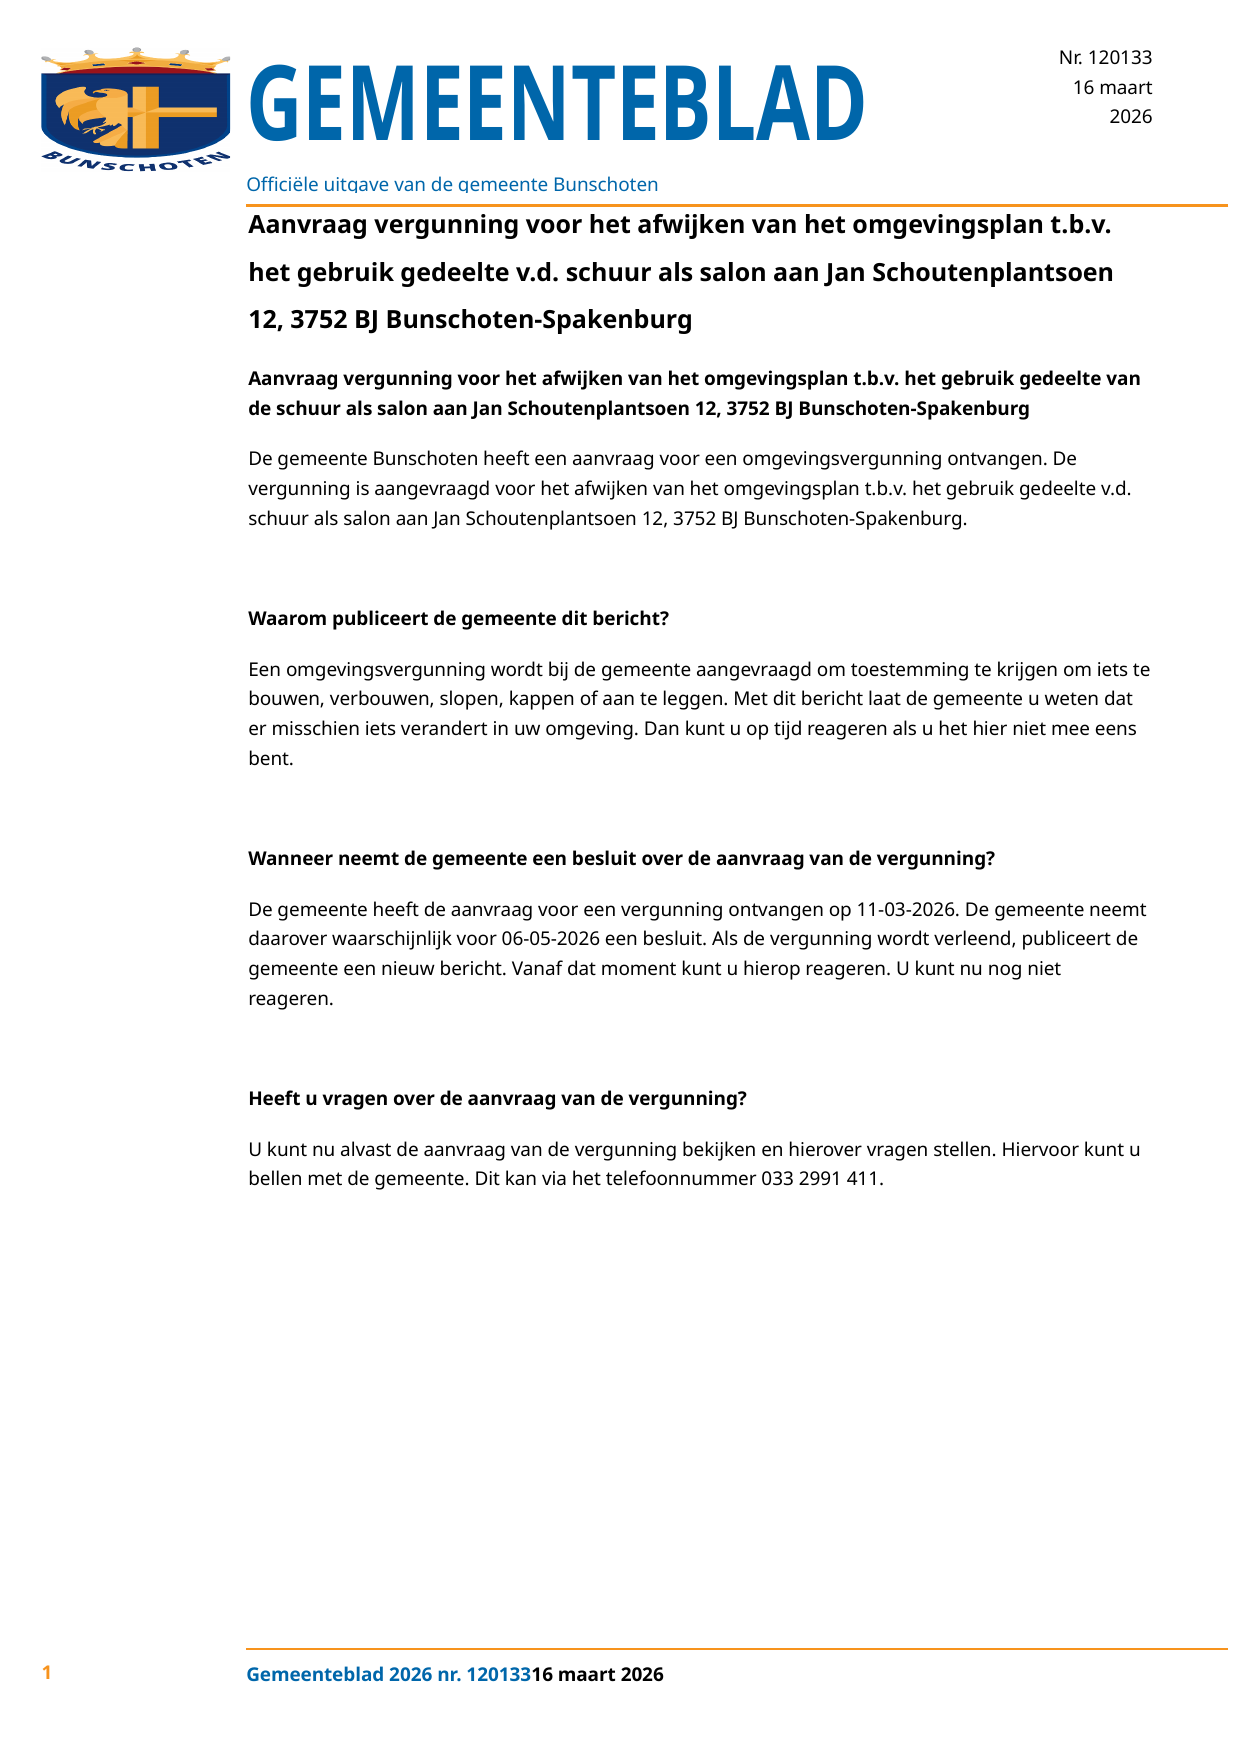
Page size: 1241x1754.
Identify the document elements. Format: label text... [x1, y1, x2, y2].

text Waarom publiceert de gemeente dit bericht? [248, 606, 1152, 631]
text Heeft u vragen over de aanvraag van de vergunning? [248, 1086, 1152, 1111]
picture [41, 47, 231, 172]
text Een omgevingsvergunning wordt bij de gemeente aangevraagd om toestemming te krijgen om iets te bouwen, verbouwen, slopen, kappen of aan te leggen. Met dit bericht laat de gemeente u weten dat er misschien iets verandert in uw omgeving. Dan kunt u op tijd reageren als u het hier niet mee eens bent. [248, 656, 1152, 770]
text Aanvraag vergunning voor het afwijken van het omgevingsplan t.b.v. het gebruik gedeelte van de schuur als salon aan Jan Schoutenplantsoen 12, 3752 BJ Bunschoten-Spakenburg [248, 366, 1152, 421]
text Wanneer neemt de gemeente een besluit over de aanvraag van de vergunning? [248, 846, 1152, 871]
text U kunt nu alvast de aanvraag van de vergunning bekijken en hierover vragen stellen. Hiervoor kunt u bellen met de gemeente. Dit kan via het telefoonnummer 033 2991 411. [248, 1136, 1152, 1191]
text Aanvraag vergunning voor het afwijken van het omgevingsplan t.b.v. het gebruik gedeelte v.d. schuur als salon aan Jan Schoutenplantsoen 12, 3752 BJ Bunschoten-Spakenburg [248, 207, 1152, 336]
text De gemeente heeft de aanvraag voor een vergunning ontvangen op 11-03-2026. De gemeente neemt daarover waarschijnlijk voor 06-05-2026 een besluit. Als de vergunning wordt verleend, publiceert de gemeente een nieuw bericht. Vanaf dat moment kunt u hierop reageren. U kunt nu nog niet reageren. [248, 896, 1152, 1010]
text De gemeente Bunschoten heeft een aanvraag voor een omgevingsvergunning ontvangen. De vergunning is aangevraagd voor het afwijken van het omgevingsplan t.b.v. het gebruik gedeelte v.d. schuur als salon aan Jan Schoutenplantsoen 12, 3752 BJ Bunschoten-Spakenburg. [248, 446, 1152, 530]
